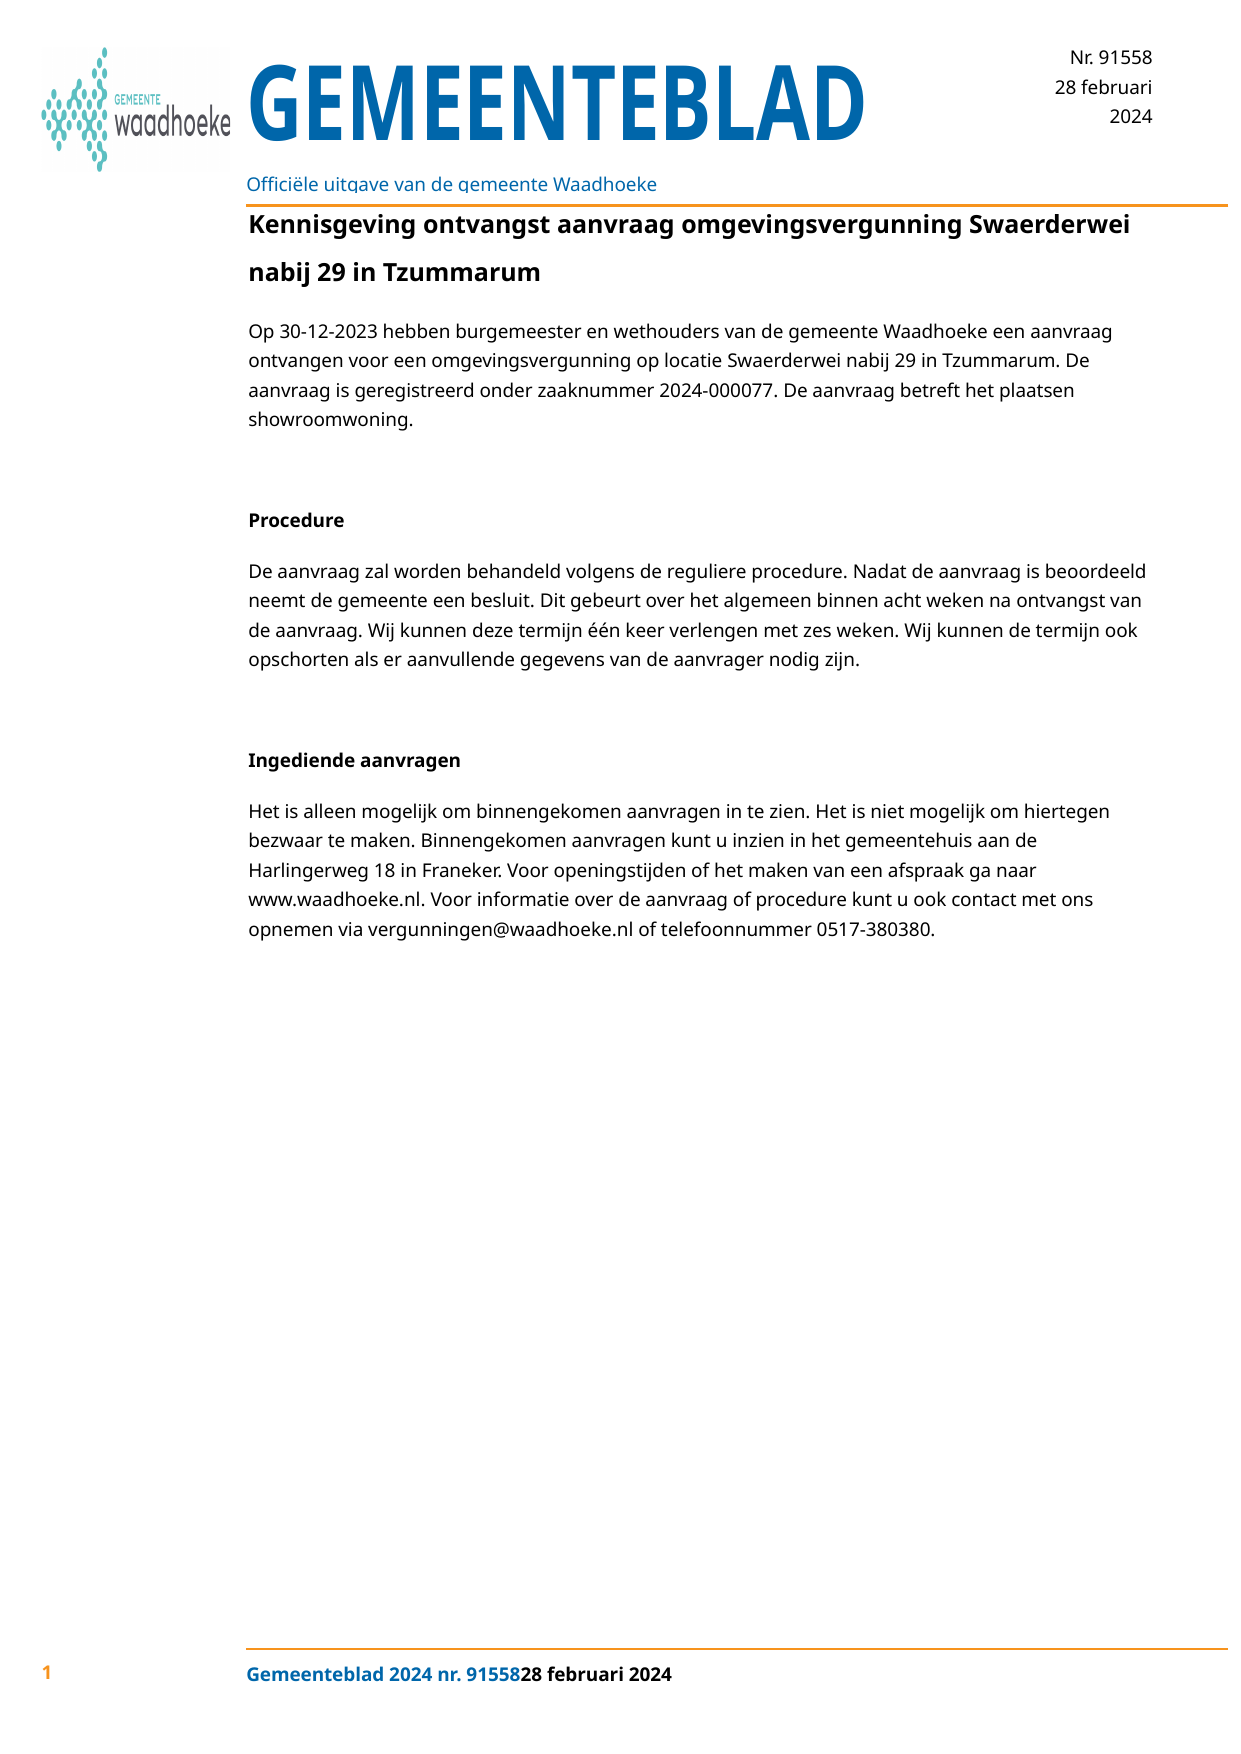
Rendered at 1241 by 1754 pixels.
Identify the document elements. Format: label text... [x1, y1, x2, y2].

text Procedure [248, 507, 1152, 533]
text Het is alleen mogelijk om binnengekomen aanvragen in te zien. Het is niet mogelijk om hiertegen bezwaar te maken. Binnengekomen aanvragen kunt u inzien in het gemeentehuis aan de Harlingerweg 18 in Franeker. Voor openingstijden of het maken van een afspraak ga naar www.waadhoeke.nl. Voor informatie over de aanvraag of procedure kunt u ook contact met ons opnemen via vergunningen@waadhoeke.nl of telefoonnummer 0517-380380. [248, 798, 1152, 942]
text Ingediende aanvragen [248, 747, 1152, 773]
text De aanvraag zal worden behandeld volgens de reguliere procedure. Nadat de aanvraag is beoordeeld neemt de gemeente een besluit. Dit gebeurt over het algemeen binnen acht weken na ontvangst van de aanvraag. Wij kunnen deze termijn één keer verlengen met zes weken. Wij kunnen de termijn ook opschorten als er aanvullende gegevens van de aanvrager nodig zijn. [248, 558, 1152, 672]
text Kennisgeving ontvangst aanvraag omgevingsvergunning Swaerderwei nabij 29 in Tzummarum [248, 207, 1152, 288]
picture [41, 47, 231, 172]
text Op 30-12-2023 hebben burgemeester en wethouders van de gemeente Waadhoeke een aanvraag ontvangen voor een omgevingsvergunning op locatie Swaerderwei nabij 29 in Tzummarum. De aanvraag is geregistreerd onder zaaknummer 2024-000077. De aanvraag betreft het plaatsen showroomwoning. [248, 318, 1152, 432]
